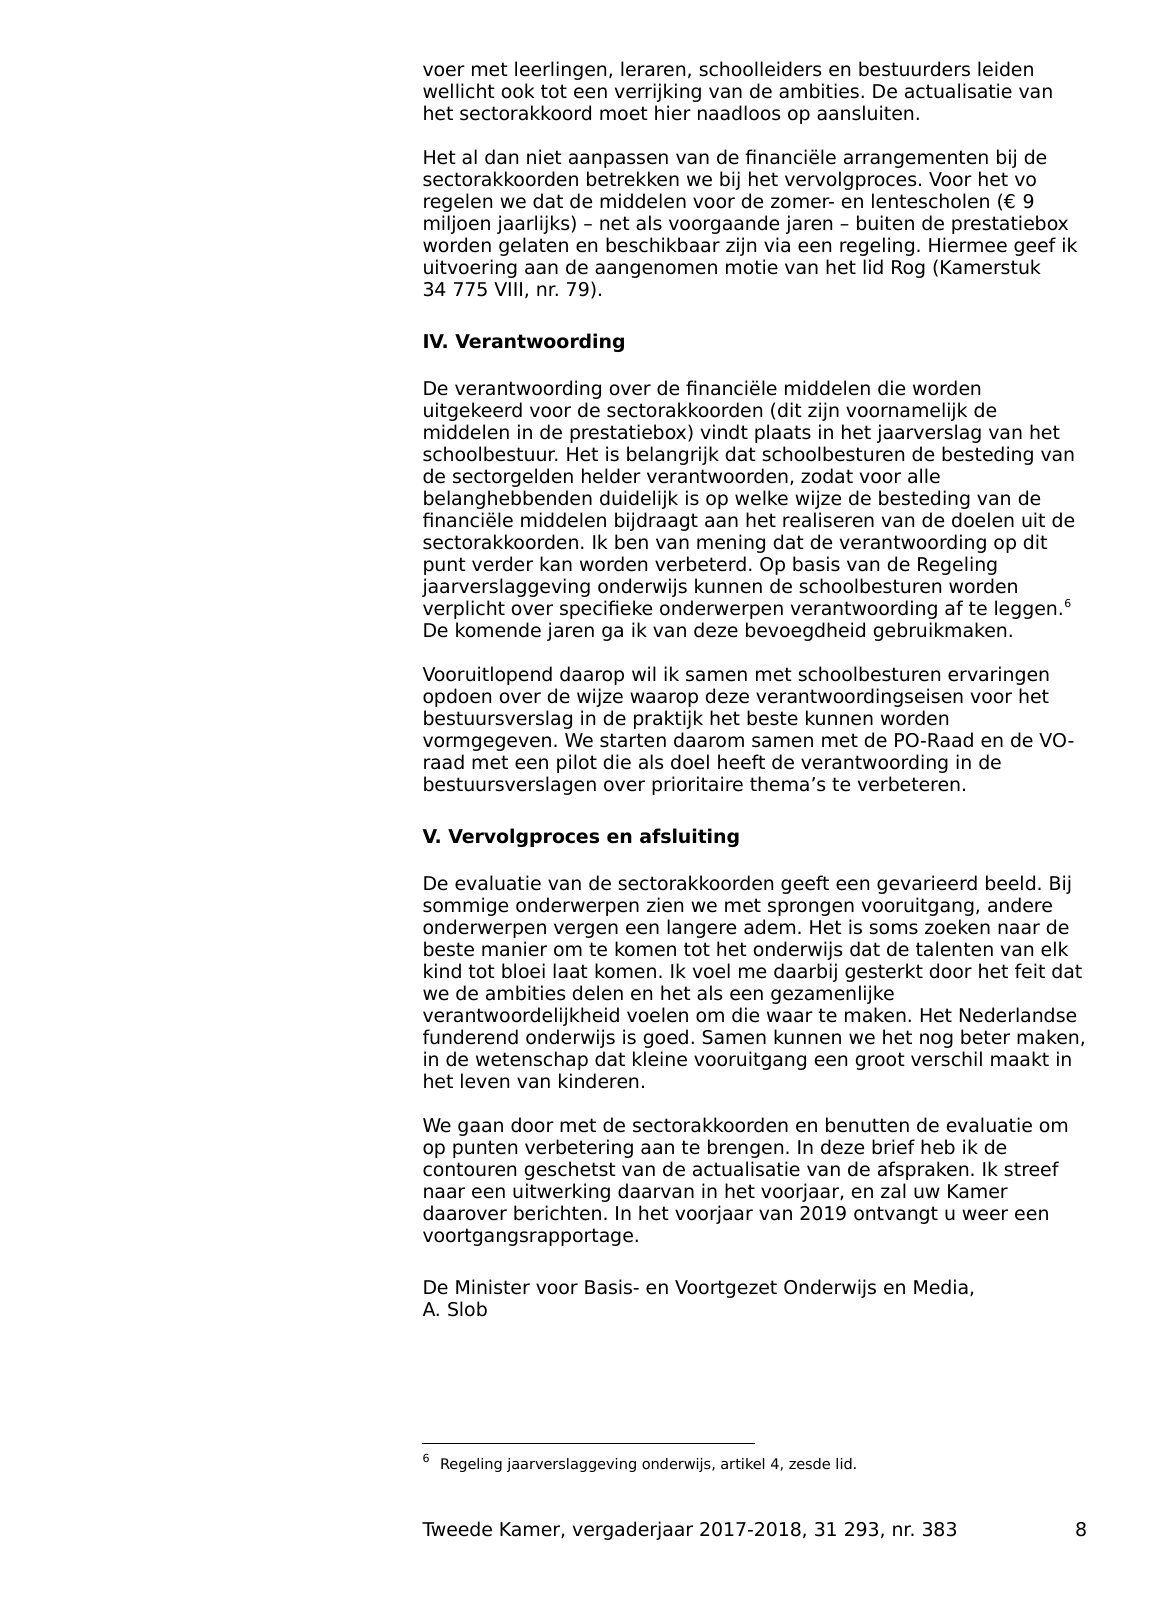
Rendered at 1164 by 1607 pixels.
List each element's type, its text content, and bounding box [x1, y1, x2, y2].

text voer met leerlingen, leraren, schoolleiders en bestuurders leiden wellicht ook tot een verrijking van de ambities. De actualisatie van het sectorakkoord moet hier naadloos op aansluiten. [422, 59, 1087, 125]
subtitle V. Vervolgproces en afsluiting [422, 826, 1087, 848]
text De Minister voor Basis- en Voortgezet Onderwijs en Media, A. Slob [422, 1277, 1087, 1321]
text De evaluatie van de sectorakkoorden geeft een gevarieerd beeld. Bij sommige onderwerpen zien we met sprongen vooruitgang, andere onderwerpen vergen een langere adem. Het is soms zoeken naar de beste manier om te komen tot het onderwijs dat de talenten van elk kind tot bloei laat komen. Ik voel me daarbij gesterkt door het feit dat we de ambities delen en het als een gezamenlijke verantwoordelijkheid voelen om die waar te maken. Het Nederlandse funderend onderwijs is goed. Samen kunnen we het nog beter maken, in de wetenschap dat kleine vooruitgang een groot verschil maakt in het leven van kinderen. [422, 873, 1087, 1093]
text Vooruitlopend daarop wil ik samen met schoolbesturen ervaringen opdoen over de wijze waarop deze verantwoordingseisen voor het bestuursverslag in de praktijk het beste kunnen worden vormgegeven. We starten daarom samen met de PO-Raad en de VO-raad met een pilot die als doel heeft de verantwoording in de bestuursverslagen over prioritaire thema’s te verbeteren. [422, 664, 1087, 796]
text We gaan door met de sectorakkoorden en benutten de evaluatie om op punten verbetering aan te brengen. In deze brief heb ik de contouren geschetst van de actualisatie van de afspraken. Ik streef naar een uitwerking daarvan in het voorjaar, en zal uw Kamer daarover berichten. In het voorjaar van 2019 ontvangt u weer een voortgangsrapportage. [422, 1115, 1087, 1247]
subtitle IV. Verantwoording [422, 331, 1087, 353]
text Regeling jaarverslaggeving onderwijs, artikel 4, zesde lid. [422, 1452, 1087, 1474]
text De verantwoording over de financiële middelen die worden uitgekeerd voor de sectorakkoorden (dit zijn voornamelijk de middelen in de prestatiebox) vindt plaats in het jaarverslag van het schoolbestuur. Het is belangrijk dat schoolbesturen de besteding van de sectorgelden helder verantwoorden, zodat voor alle belanghebbenden duidelijk is op welke wijze de besteding van de financiële middelen bijdraagt aan het realiseren van de doelen uit de sectorakkoorden. Ik ben van mening dat de verantwoording op dit punt verder kan worden verbeterd. Op basis van de Regeling jaarverslaggeving onderwijs kunnen de schoolbesturen worden verplicht over specifieke onderwerpen verantwoording af te leggen. De komende jaren ga ik van deze bevoegdheid gebruikmaken. [422, 378, 1087, 642]
text Het al dan niet aanpassen van de financiële arrangementen bij de sectorakkoorden betrekken we bij het vervolgproces. Voor het vo regelen we dat de middelen voor de zomer- en lentescholen (€ 9 miljoen jaarlijks) – net als voorgaande jaren – buiten de prestatiebox worden gelaten en beschikbaar zijn via een regeling. Hiermee geef ik uitvoering aan de aangenomen motie van het lid Rog (Kamerstuk 34 775 VIII, nr. 79). [422, 147, 1087, 301]
